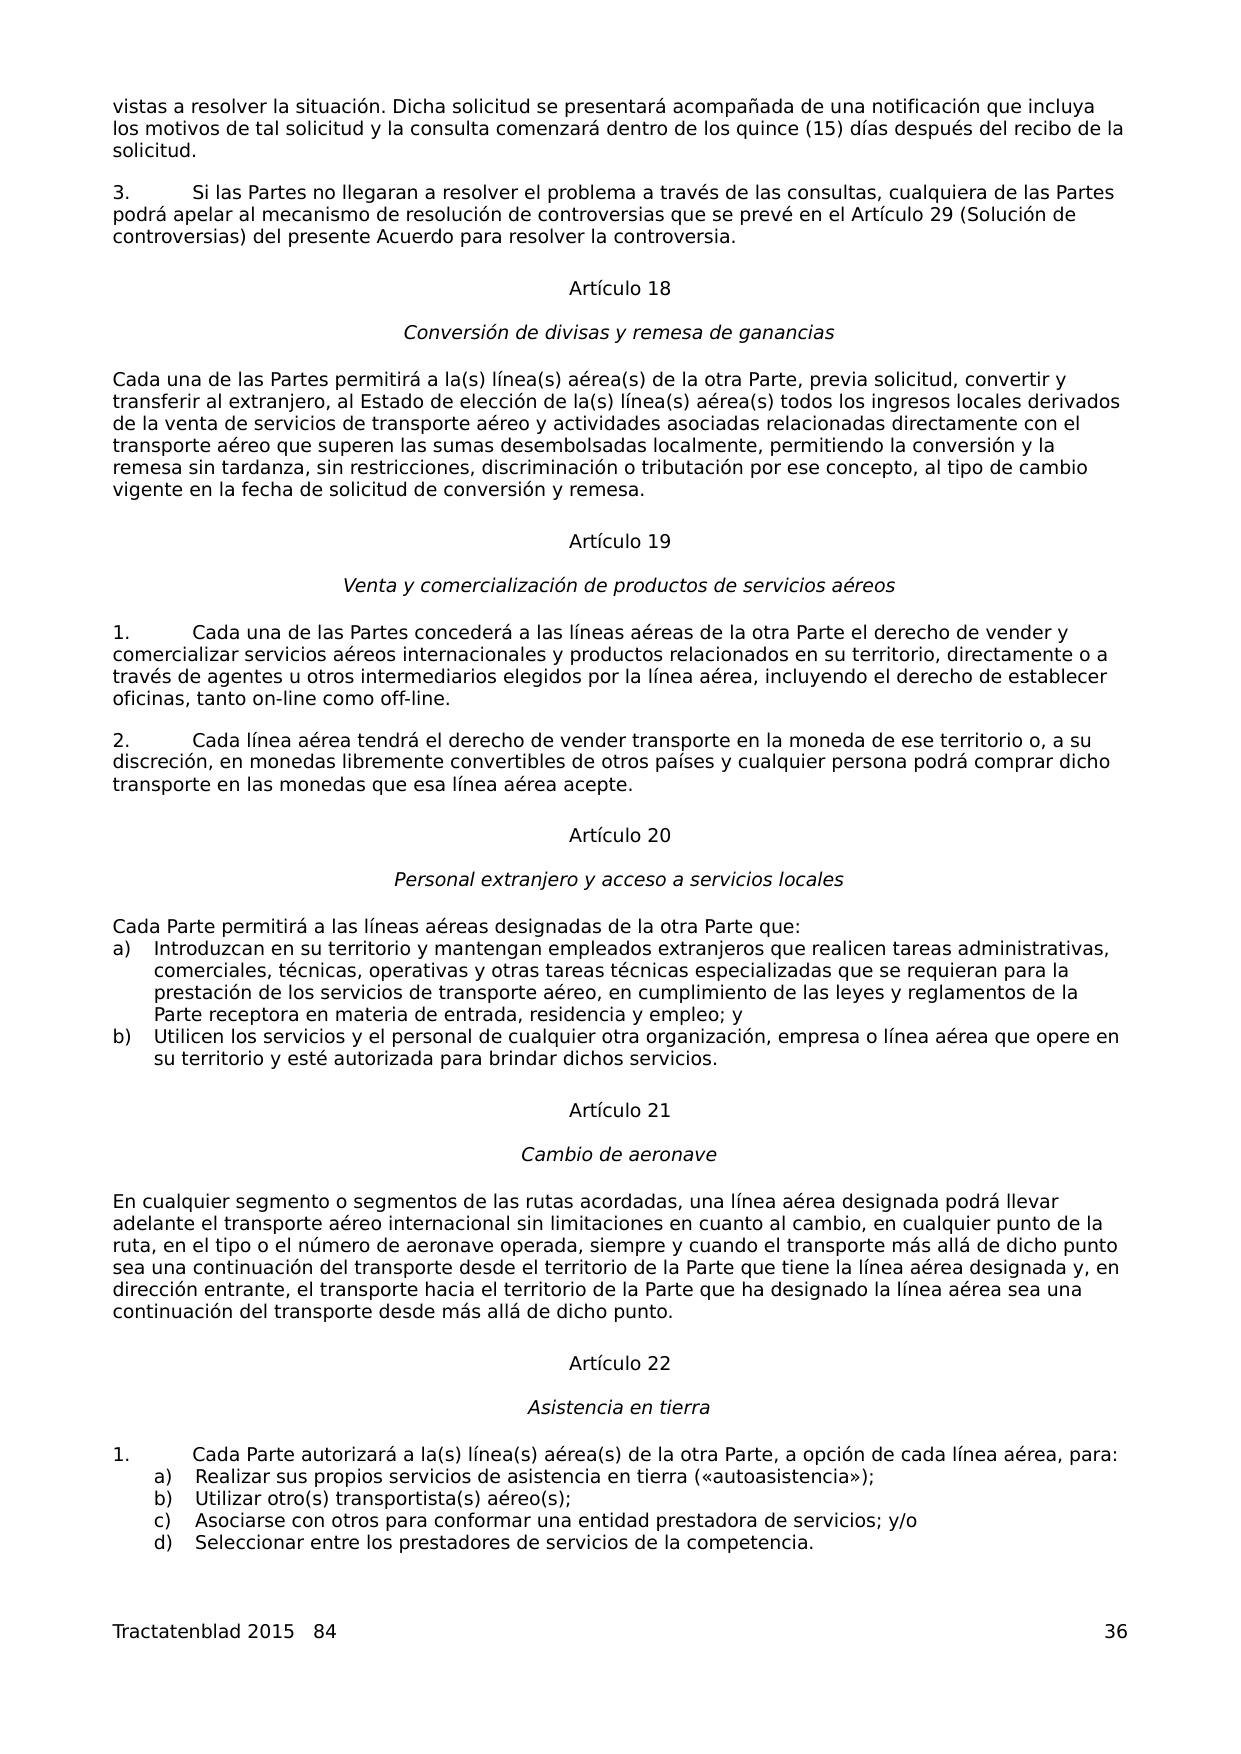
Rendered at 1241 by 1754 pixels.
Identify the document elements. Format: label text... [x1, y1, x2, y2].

subtitle Artículo 21 Cambio de aeronave [112, 1100, 1128, 1166]
text c) Asociarse con otros para conformar una entidad prestadora de servicios; y/o [153, 1510, 1128, 1532]
text a) Realizar sus propios servicios de asistencia en tierra («autoasistencia»); [153, 1466, 1128, 1488]
text 2. Cada línea aérea tendrá el derecho de vender transporte en la moneda de ese territorio o, a su discreción, en monedas libremente convertibles de otros países y cualquier persona podrá comprar dicho transporte en las monedas que esa línea aérea acepte. [112, 729, 1128, 795]
subtitle Artículo 20 Personal extranjero y acceso a servicios locales [112, 825, 1128, 891]
text En cualquier segmento o segmentos de las rutas acordadas, una línea aérea designada podrá llevar adelante el transporte aéreo internacional sin limitaciones en cuanto al cambio, en cualquier punto de la ruta, en el tipo o el número de aeronave operada, siempre y cuando el transporte más allá de dicho punto sea una continuación del transporte desde el territorio de la Parte que tiene la línea aérea designada y, en dirección entrante, el transporte hacia el territorio de la Parte que ha designado la línea aérea sea una continuación del transporte desde más allá de dicho punto. [112, 1191, 1128, 1323]
text b) Utilizar otro(s) transportista(s) aéreo(s); [153, 1488, 1128, 1510]
subtitle Artículo 19 Venta y comercialización de productos de servicios aéreos [112, 531, 1128, 597]
text d) Seleccionar entre los prestadores de servicios de la competencia. [153, 1532, 1128, 1554]
text Cada Parte permitirá a las líneas aéreas designadas de la otra Parte que: [112, 916, 1128, 938]
text Cada una de las Partes permitirá a la(s) línea(s) aérea(s) de la otra Parte, previa solicitud, convertir y transferir al extranjero, al Estado de elección de la(s) línea(s) aérea(s) todos los ingresos locales derivados de la venta de servicios de transporte aéreo y actividades asociadas relacionadas directamente con el transporte aéreo que superen las sumas desembolsadas localmente, permitiendo la conversión y la remesa sin tardanza, sin restricciones, discriminación o tributación por ese concepto, al tipo de cambio vigente en la fecha de solicitud de conversión y remesa. [112, 369, 1128, 501]
text 1. Cada Parte autorizará a la(s) línea(s) aérea(s) de la otra Parte, a opción de cada línea aérea, para: [112, 1444, 1128, 1466]
text 1. Cada una de las Partes concederá a las líneas aéreas de la otra Parte el derecho de vender y comercializar servicios aéreos internacionales y productos relacionados en su territorio, directamente o a través de agentes u otros intermediarios elegidos por la línea aérea, incluyendo el derecho de establecer oficinas, tanto on-line como off-line. [112, 622, 1128, 709]
subtitle Artículo 22 Asistencia en tierra [112, 1353, 1128, 1419]
subtitle Artículo 18 Conversión de divisas y remesa de ganancias [112, 278, 1128, 344]
text vistas a resolver la situación. Dicha solicitud se presentará acompañada de una notificación que incluya los motivos de tal solicitud y la consulta comenzará dentro de los quince (15) días después del recibo de la solicitud. [112, 96, 1128, 162]
text 3. Si las Partes no llegaran a resolver el problema a través de las consultas, cualquiera de las Partes podrá apelar al mecanismo de resolución de controversias que se prevé en el Artículo 29 (Solución de controversias) del presente Acuerdo para resolver la controversia. [112, 182, 1128, 248]
text a) Introduzcan en su territorio y mantengan empleados extranjeros que realicen tareas administrativas, comerciales, técnicas, operativas y otras tareas técnicas especializadas que se requieran para la prestación de los servicios de transporte aéreo, en cumplimiento de las leyes y reglamentos de la Parte receptora en materia de entrada, residencia y empleo; y [112, 938, 1128, 1026]
text b) Utilicen los servicios y el personal de cualquier otra organización, empresa o línea aérea que opere en su territorio y esté autorizada para brindar dichos servicios. [112, 1026, 1128, 1070]
